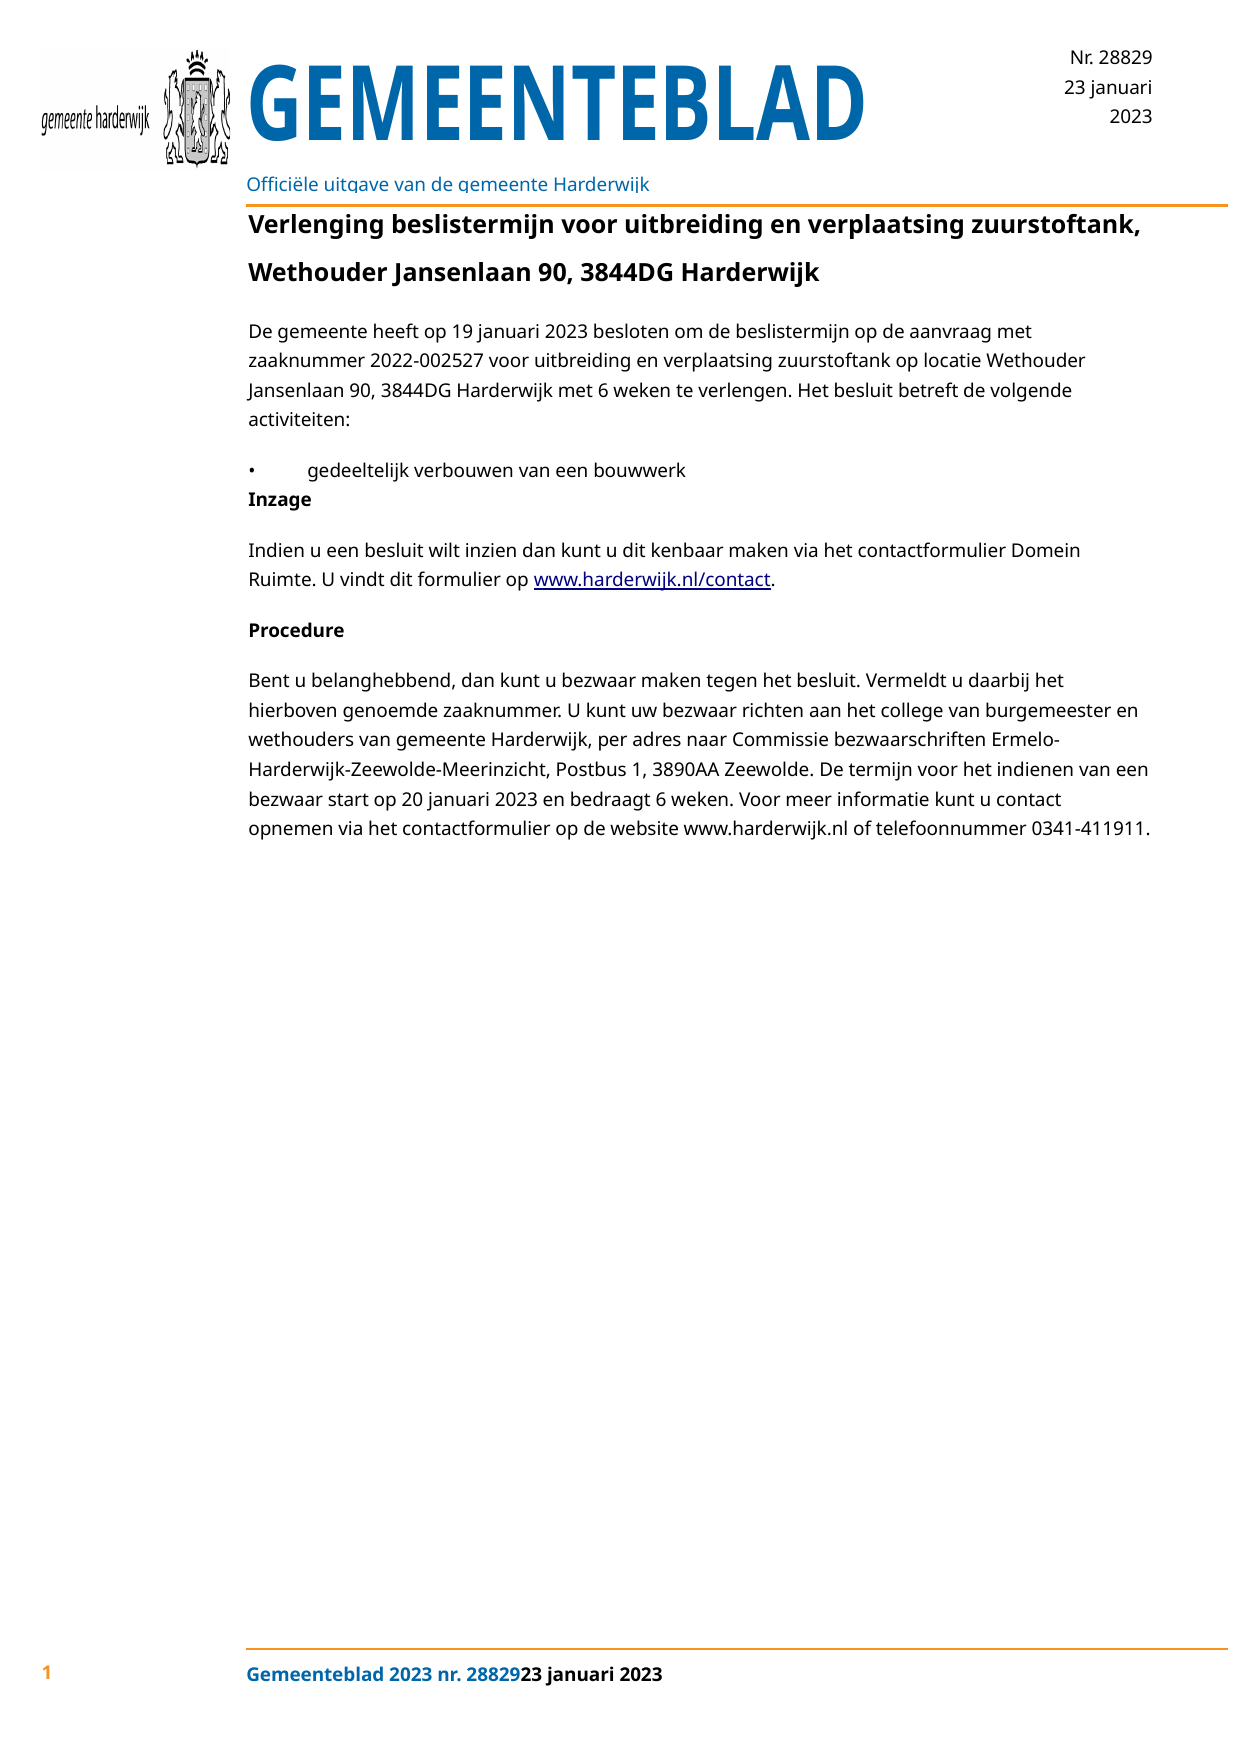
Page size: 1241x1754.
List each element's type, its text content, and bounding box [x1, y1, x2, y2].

text Inzage [248, 487, 1152, 512]
text Procedure [248, 617, 1152, 643]
text Bent u belanghebbend, dan kunt u bezwaar maken tegen het besluit. Vermeldt u daarbij het hierboven genoemde zaaknummer. U kunt uw bezwaar richten aan het college van burgemeester en wethouders van gemeente Harderwijk, per adres naar Commissie bezwaarschriften Ermelo-Harderwijk-Zeewolde-Meerinzicht, Postbus 1, 3890AA Zeewolde. De termijn voor het indienen van een bezwaar start op 20 januari 2023 en bedraagt 6 weken. Voor meer informatie kunt u contact opnemen via het contactformulier op de website www.harderwijk.nl of telefoonnummer 0341-411911. [248, 667, 1152, 841]
picture [41, 47, 231, 172]
text Verlenging beslistermijn voor uitbreiding en verplaatsing zuurstoftank, Wethouder Jansenlaan 90, 3844DG Harderwijk [248, 207, 1152, 288]
text Indien u een besluit wilt inzien dan kunt u dit kenbaar maken via het contactformulier Domein Ruimte. U vindt dit formulier op www.harderwijk.nl/contact. [248, 537, 1152, 592]
text De gemeente heeft op 19 januari 2023 besloten om de beslistermijn op de aanvraag met zaaknummer 2022-002527 voor uitbreiding en verplaatsing zuurstoftank op locatie Wethouder Jansenlaan 90, 3844DG Harderwijk met 6 weken te verlengen. Het besluit betreft de volgende activiteiten: [248, 318, 1152, 432]
list gedeeltelijk verbouwen van een bouwwerk [248, 457, 1152, 483]
